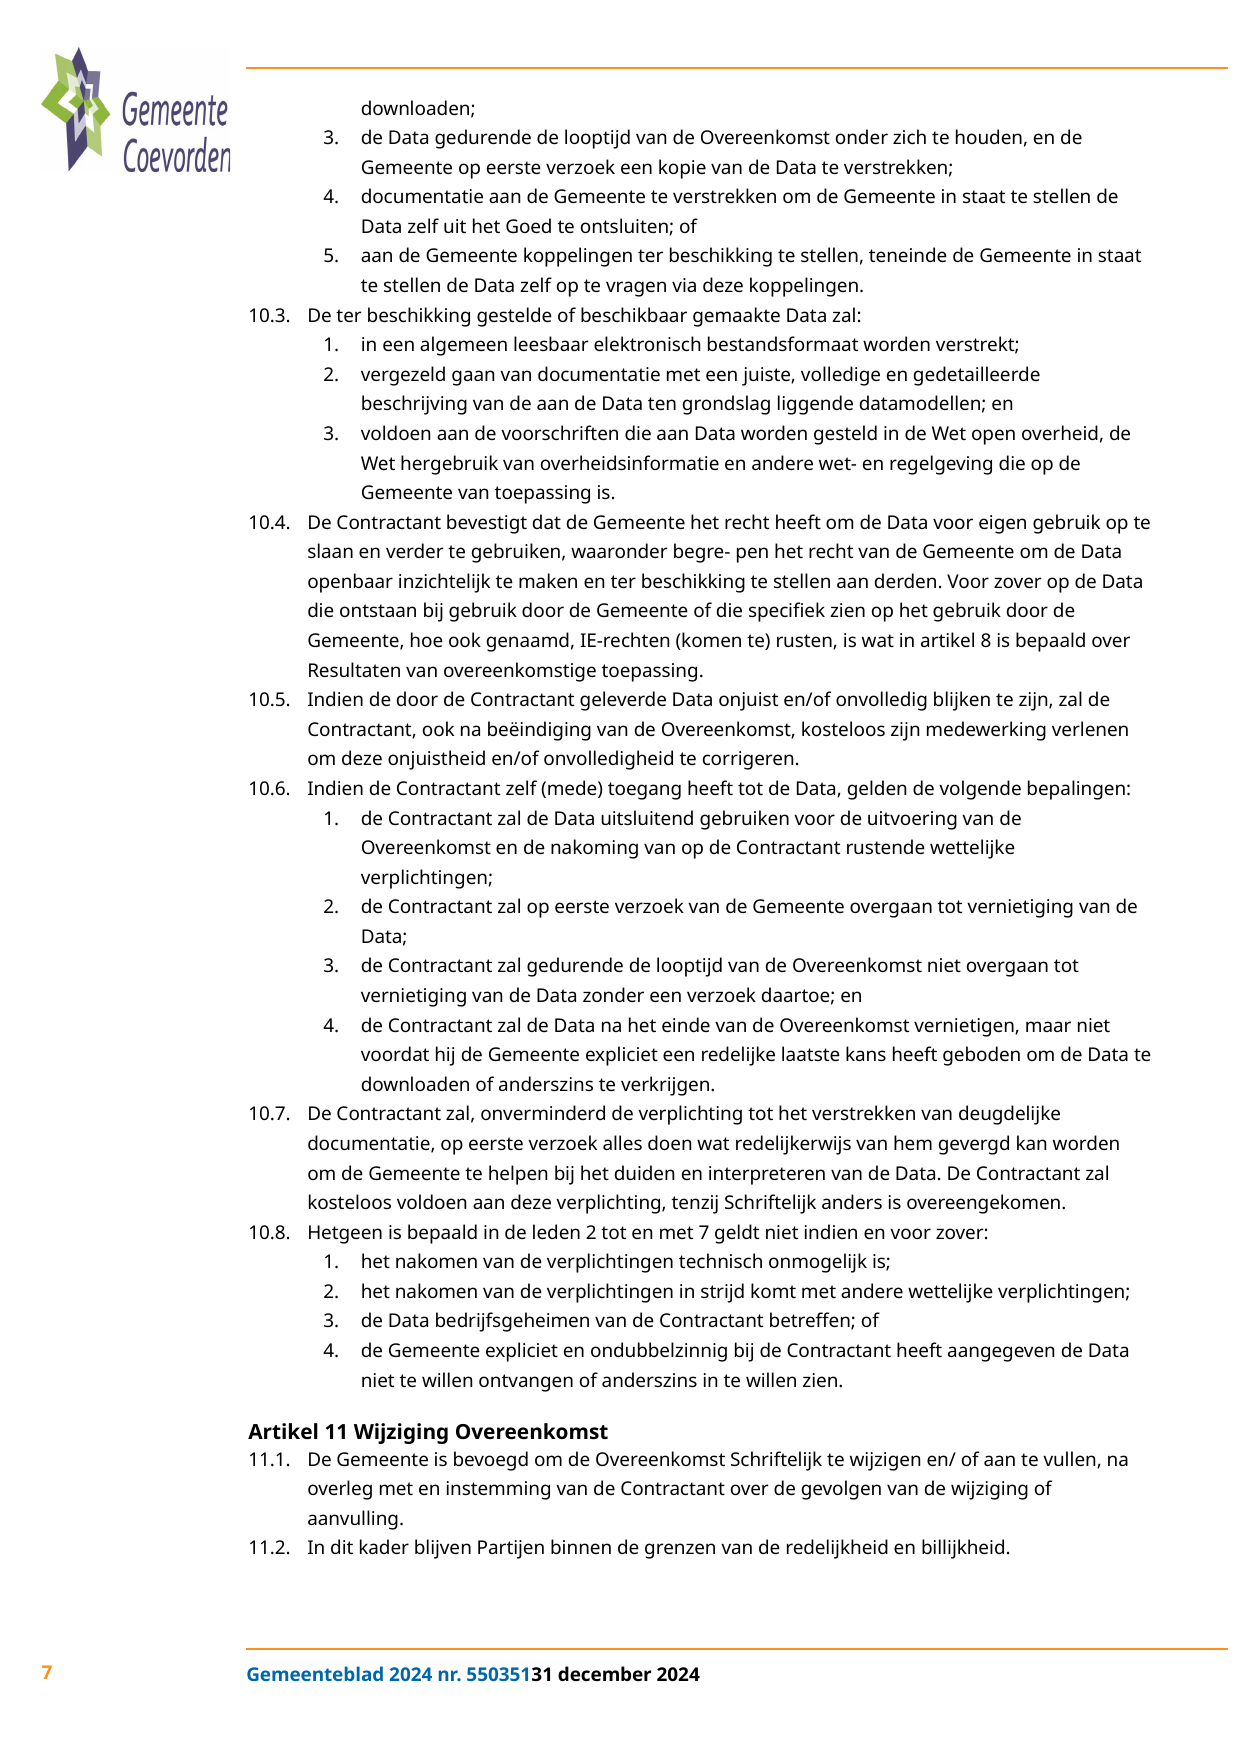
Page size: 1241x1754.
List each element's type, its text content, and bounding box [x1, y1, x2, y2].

text Artikel 11 Wijziging Overeenkomst [248, 1417, 1152, 1446]
list de Contractant zal gedurende de looptijd van de Overeenkomst niet overgaan tot vernietiging van de Data zonder een verzoek daartoe; en [323, 953, 1152, 1008]
list in een algemeen leesbaar elektronisch bestandsformaat worden verstrekt; [323, 331, 1152, 357]
list Hetgeen is bepaald in de leden 2 tot en met 7 geldt niet indien en voor zover: [248, 1219, 1152, 1245]
list de Data gedurende de looptijd van de Overeenkomst onder zich te houden, en de Gemeente op eerste verzoek een kopie van de Data te verstrekken; [323, 124, 1152, 180]
list de Data bedrijfsgeheimen van de Contractant betreffen; of [323, 1308, 1152, 1333]
list het nakomen van de verplichtingen technisch onmogelijk is; [323, 1248, 1152, 1274]
list De ter beschikking gestelde of beschikbaar gemaakte Data zal: [248, 302, 1152, 328]
list voldoen aan de voorschriften die aan Data worden gesteld in de Wet open overheid, de Wet hergebruik van overheidsinformatie en andere wet- en regelgeving die op de Gemeente van toepassing is. [323, 420, 1152, 505]
list downloaden; [323, 95, 1152, 121]
list de Gemeente expliciet en ondubbelzinnig bij de Contractant heeft aangegeven de Data niet te willen ontvangen of anderszins in te willen zien. [323, 1337, 1152, 1393]
list Indien de Contractant zelf (mede) toegang heeft tot de Data, gelden de volgende bepalingen: [248, 775, 1152, 801]
list In dit kader blijven Partijen binnen de grenzen van de redelijkheid en billijkheid. [248, 1534, 1152, 1560]
list het nakomen van de verplichtingen in strijd komt met andere wettelijke verplichtingen; [323, 1278, 1152, 1304]
list De Gemeente is bevoegd om de Overeenkomst Schriftelijk te wijzigen en/ of aan te vullen, na overleg met en instemming van de Contractant over de gevolgen van de wijziging of aanvulling. [248, 1446, 1152, 1531]
list De Contractant bevestigt dat de Gemeente het recht heeft om de Data voor eigen gebruik op te slaan en verder te gebruiken, waaronder begre- pen het recht van de Gemeente om de Data openbaar inzichtelijk te maken en ter beschikking te stellen aan derden. Voor zover op de Data die ontstaan bij gebruik door de Gemeente of die specifiek zien op het gebruik door de Gemeente, hoe ook genaamd, IE-rechten (komen te) rusten, is wat in artikel 8 is bepaald over Resultaten van overeenkomstige toepassing. [248, 509, 1152, 683]
picture [41, 47, 231, 172]
list Indien de door de Contractant geleverde Data onjuist en/of onvolledig blijken te zijn, zal de Contractant, ook na beëindiging van de Overeenkomst, kosteloos zijn medewerking verlenen om deze onjuistheid en/of onvolledigheid te corrigeren. [248, 686, 1152, 771]
list documentatie aan de Gemeente te verstrekken om de Gemeente in staat te stellen de Data zelf uit het Goed te ontsluiten; of [323, 183, 1152, 239]
list vergezeld gaan van documentatie met een juiste, volledige en gedetailleerde beschrijving van de aan de Data ten grondslag liggende datamodellen; en [323, 361, 1152, 416]
list de Contractant zal de Data na het einde van de Overeenkomst vernietigen, maar niet voordat hij de Gemeente expliciet een redelijke laatste kans heeft geboden om de Data te downloaden of anderszins te verkrijgen. [323, 1012, 1152, 1097]
list de Contractant zal op eerste verzoek van de Gemeente overgaan tot vernietiging van de Data; [323, 893, 1152, 949]
list de Contractant zal de Data uitsluitend gebruiken voor de uitvoering van de Overeenkomst en de nakoming van op de Contractant rustende wettelijke verplichtingen; [323, 805, 1152, 890]
list De Contractant zal, onverminderd de verplichting tot het verstrekken van deugdelijke documentatie, op eerste verzoek alles doen wat redelijkerwijs van hem gevergd kan worden om de Gemeente te helpen bij het duiden en interpreteren van de Data. De Contractant zal kosteloos voldoen aan deze verplichting, tenzij Schriftelijk anders is overeengekomen. [248, 1101, 1152, 1215]
list aan de Gemeente koppelingen ter beschikking te stellen, teneinde de Gemeente in staat te stellen de Data zelf op te vragen via deze koppelingen. [323, 243, 1152, 298]
